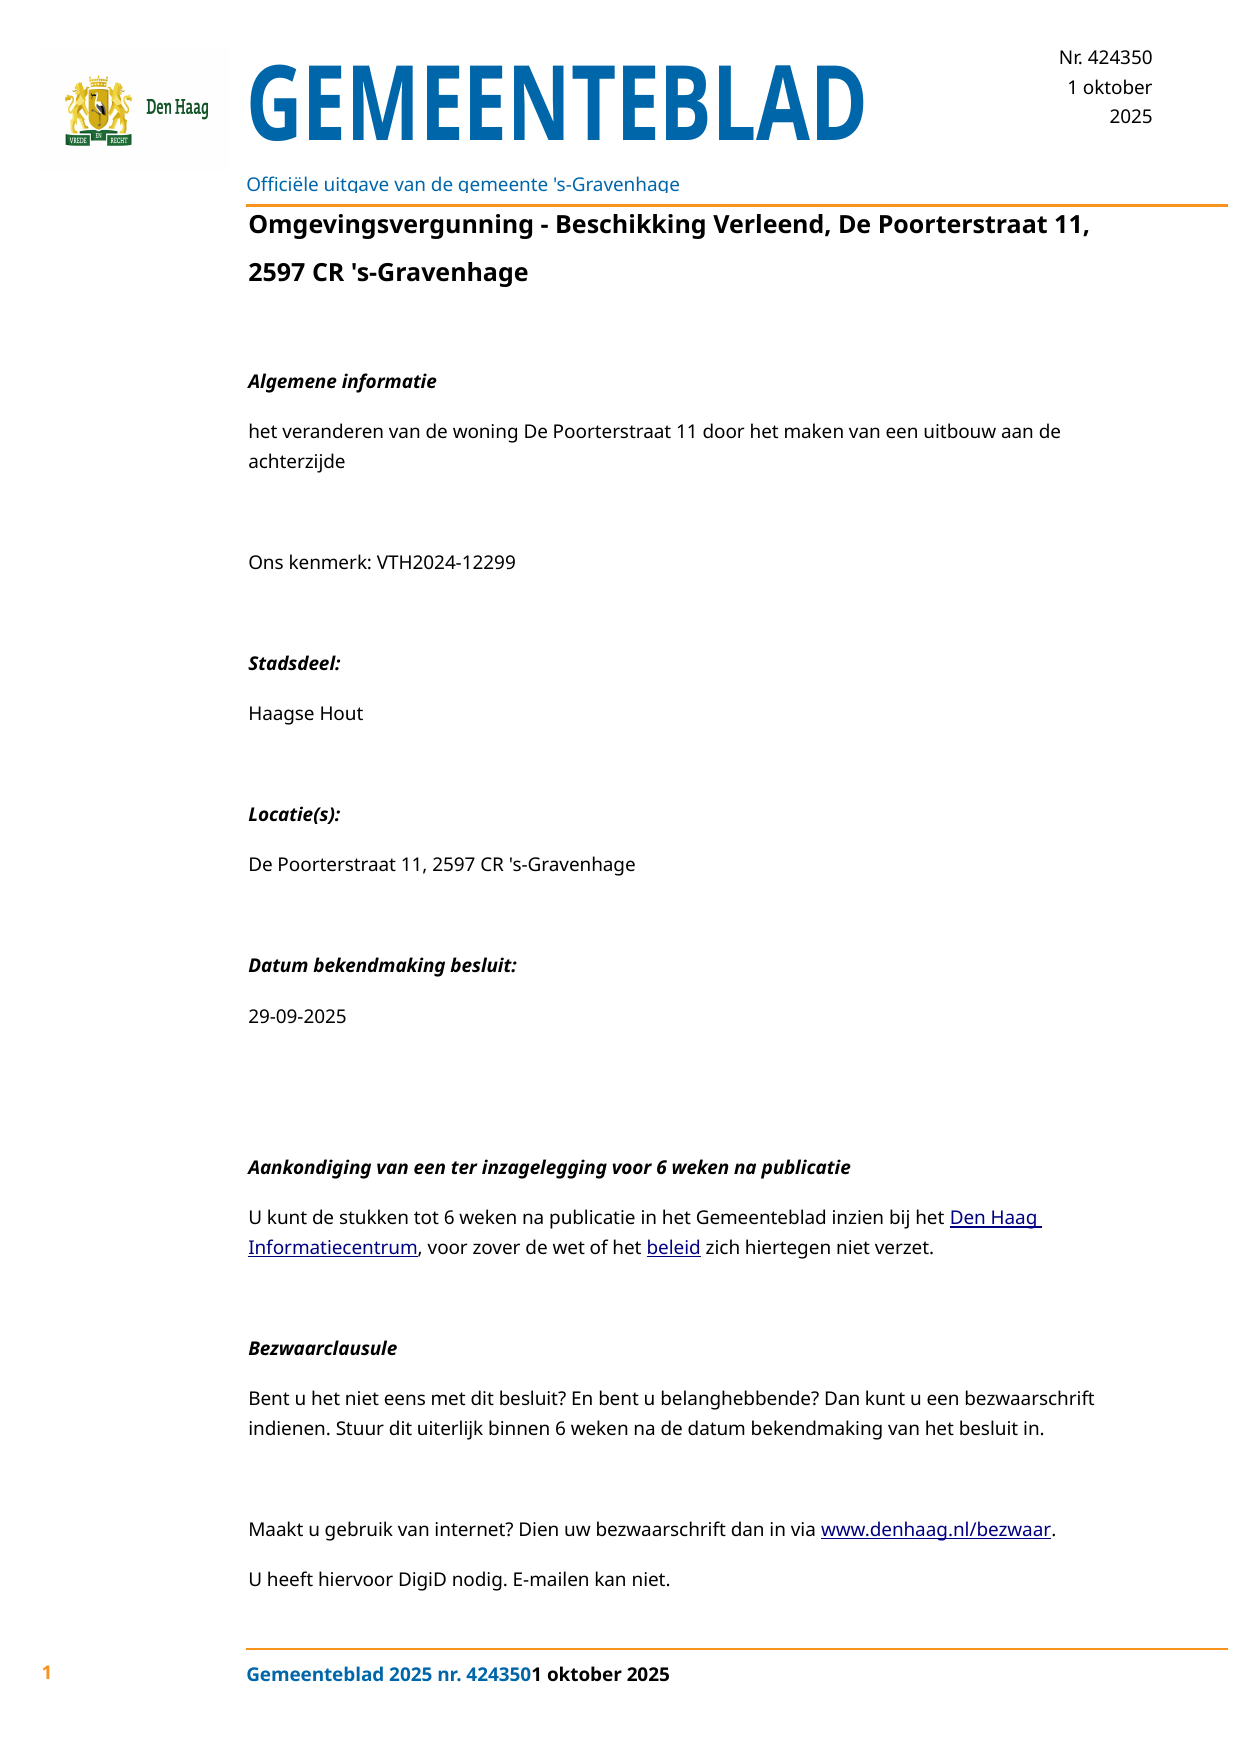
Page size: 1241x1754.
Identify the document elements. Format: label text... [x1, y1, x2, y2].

text Stadsdeel: [248, 650, 1152, 676]
text 29-09-2025 [248, 1003, 1152, 1029]
text Datum bekendmaking besluit: [248, 952, 1152, 978]
text Omgevingsvergunning - Beschikking Verleend, De Poorterstraat 11, 2597 CR 's-Gravenhage [248, 207, 1152, 288]
text Locatie(s): [248, 801, 1152, 827]
text Aankondiging van een ter inzagelegging voor 6 weken na publicatie [248, 1154, 1152, 1180]
picture [41, 47, 231, 172]
text U kunt de stukken tot 6 weken na publicatie in het Gemeenteblad inzien bij het Den Haag Informatiecentrum, voor zover de wet of het beleid zich hiertegen niet verzet. [248, 1204, 1152, 1260]
text Maakt u gebruik van internet? Dien uw bezwaarschrift dan in via www.denhaag.nl/bezwaar. [248, 1516, 1152, 1542]
text Algemene informatie [248, 368, 1152, 394]
text Bent u het niet eens met dit besluit? En bent u belanghebbende? Dan kunt u een bezwaarschrift indienen. Stuur dit uiterlijk binnen 6 weken na de datum bekendmaking van het besluit in. [248, 1385, 1152, 1441]
text U heeft hiervoor DigiD nodig. E-mailen kan niet. [248, 1566, 1152, 1592]
text De Poorterstraat 11, 2597 CR 's-Gravenhage [248, 852, 1152, 877]
text Bezwaarclausule [248, 1335, 1152, 1361]
text het veranderen van de woning De Poorterstraat 11 door het maken van een uitbouw aan de achterzijde [248, 419, 1152, 474]
text Haagse Hout [248, 700, 1152, 726]
text Ons kenmerk: VTH2024-12299 [248, 549, 1152, 575]
